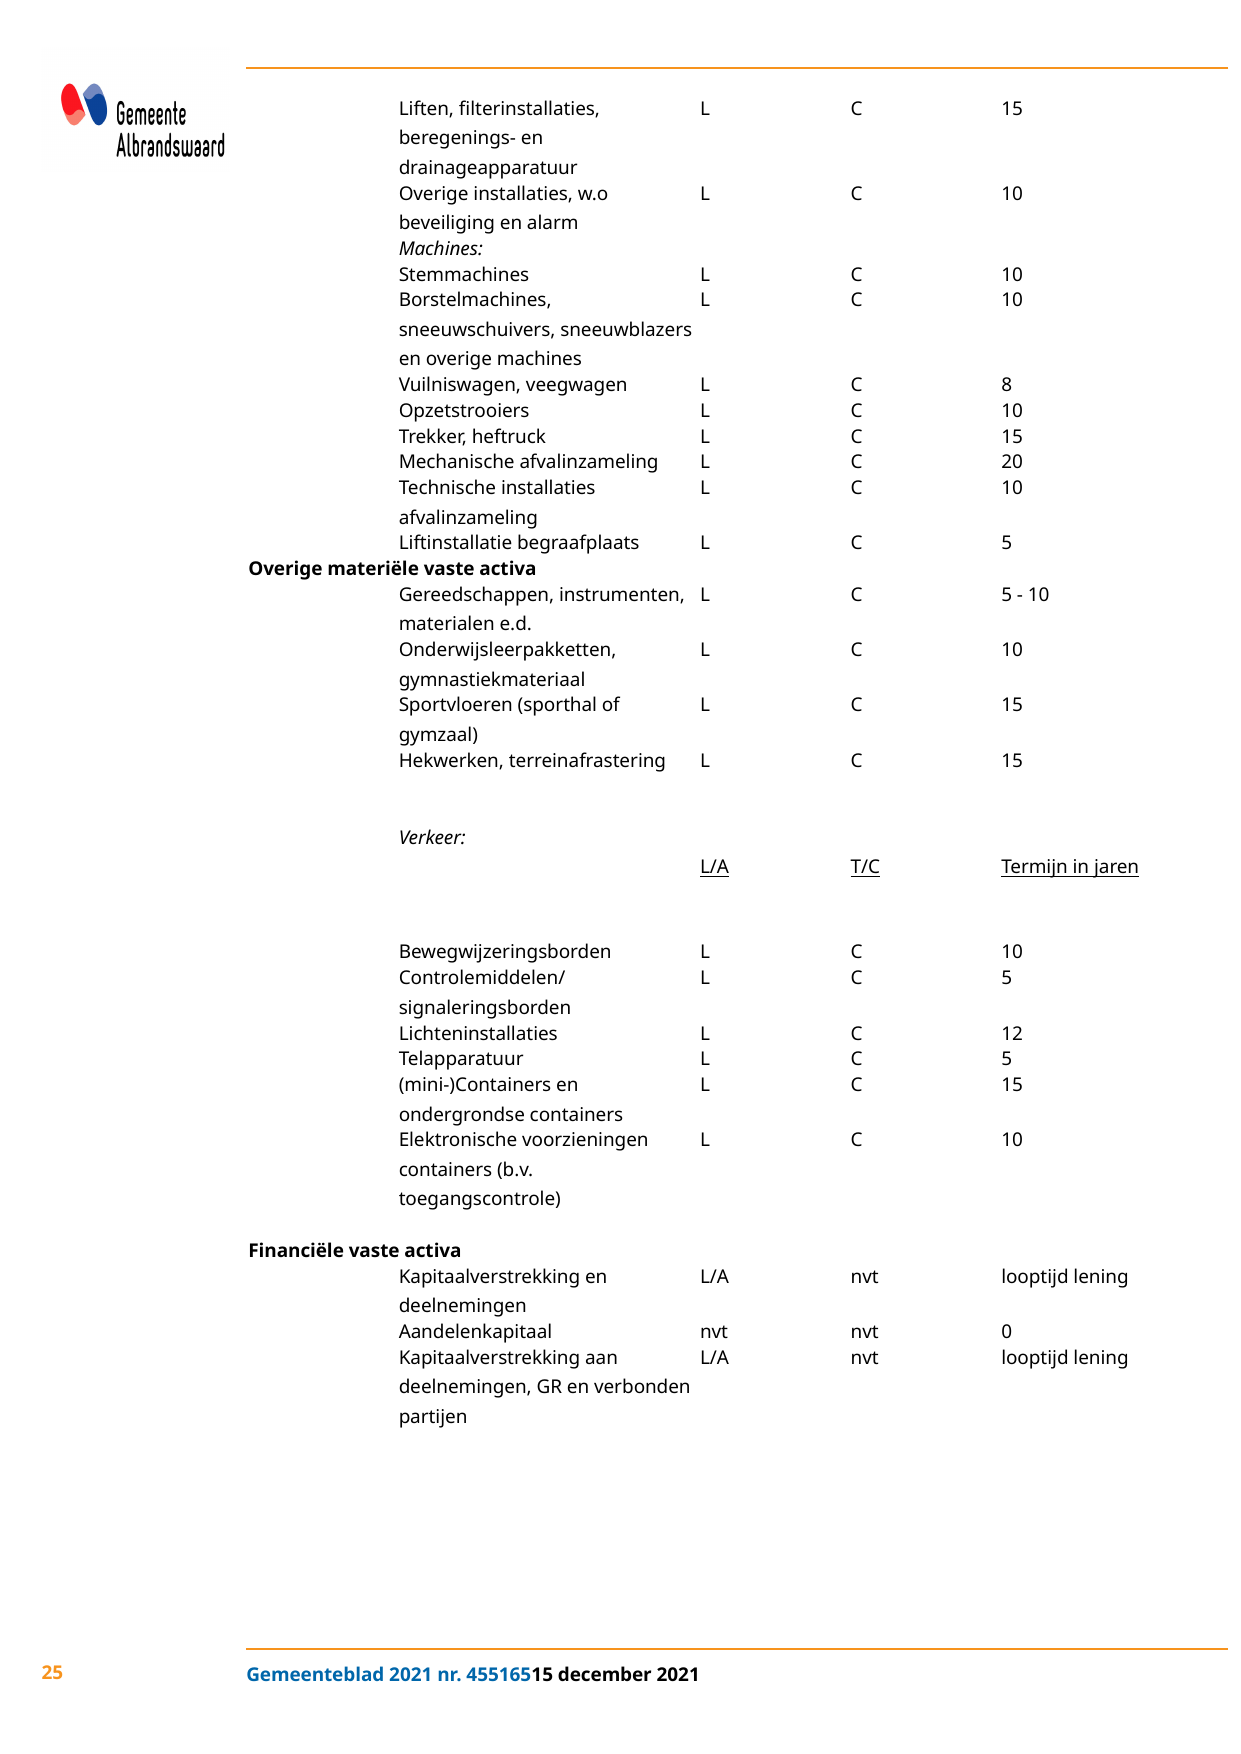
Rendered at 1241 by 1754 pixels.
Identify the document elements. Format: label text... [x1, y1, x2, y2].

table_cell [700, 773, 850, 798]
table_cell 0 [1001, 1318, 1152, 1344]
table_cell 5 - 10 [1001, 581, 1152, 636]
table_cell [850, 799, 1001, 824]
table_cell L [700, 939, 850, 964]
table_cell Overige installaties, w.o beveiliging en alarm [399, 180, 700, 235]
table_cell [248, 1344, 398, 1429]
table_cell C [850, 449, 1001, 474]
table_cell 15 [1001, 95, 1152, 180]
table_cell [1001, 1237, 1152, 1263]
table_cell Opzetstrooiers [399, 397, 700, 423]
table_cell C [850, 95, 1001, 180]
table_cell [248, 1263, 398, 1318]
table_cell C [850, 581, 1001, 636]
table_cell Liften, filterinstallaties, beregenings- en drainageapparatuur [399, 95, 700, 180]
table_cell [700, 1211, 850, 1237]
table_cell C [850, 939, 1001, 964]
table_cell C [850, 286, 1001, 371]
table_cell [248, 799, 398, 824]
table_cell Aandelenkapitaal [399, 1318, 700, 1344]
table_cell [248, 474, 398, 529]
table_cell L [700, 449, 850, 474]
table_cell Verkeer: [399, 824, 700, 939]
table_cell 10 [1001, 397, 1152, 423]
table_cell C [850, 261, 1001, 286]
table_cell T/C [850, 824, 1001, 939]
table_cell Bewegwijzeringsborden [399, 939, 700, 964]
table_cell [248, 95, 398, 180]
table_cell Trekker, heftruck [399, 423, 700, 448]
table_cell [700, 555, 850, 581]
table_cell C [850, 692, 1001, 747]
table_cell C [850, 1020, 1001, 1045]
table_cell Gereedschappen, instrumenten, materialen e.d. [399, 581, 700, 636]
table_cell 10 [1001, 286, 1152, 371]
table_cell [248, 530, 398, 555]
table_cell [248, 581, 398, 636]
table_cell 5 [1001, 530, 1152, 555]
table_cell Sportvloeren (sporthal of gymzaal) [399, 692, 700, 747]
table_cell L [700, 1045, 850, 1071]
table_cell [248, 1211, 398, 1237]
table_cell Stemmachines [399, 261, 700, 286]
table_cell [248, 180, 398, 235]
table_cell [248, 1318, 398, 1344]
table_cell [248, 1020, 398, 1045]
table_cell L [700, 180, 850, 235]
table_cell L [700, 636, 850, 692]
table_cell C [850, 474, 1001, 529]
table_cell [248, 261, 398, 286]
table_cell C [850, 423, 1001, 448]
table_cell L [700, 1020, 850, 1045]
table_cell C [850, 180, 1001, 235]
table_cell Kapitaalverstrekking en deelnemingen [399, 1263, 700, 1318]
table_cell Technische installaties afvalinzameling [399, 474, 700, 529]
table_cell L [700, 1071, 850, 1126]
table_cell L/A [700, 824, 850, 939]
picture [41, 47, 231, 172]
table_cell [1001, 799, 1152, 824]
table_cell [248, 692, 398, 747]
table_cell Onderwijsleerpakketten, gymnastiekmateriaal [399, 636, 700, 692]
table_cell L [700, 261, 850, 286]
table_cell L [700, 397, 850, 423]
table_cell L [700, 423, 850, 448]
table_cell L/A [700, 1344, 850, 1429]
table_cell [248, 773, 398, 798]
table_cell [850, 1211, 1001, 1237]
table_cell [248, 286, 398, 371]
table_cell C [850, 747, 1001, 773]
table_cell 12 [1001, 1020, 1152, 1045]
table_cell Overige materiële vaste activa [248, 555, 700, 581]
table_cell 10 [1001, 939, 1152, 964]
table_cell Financiële vaste activa [248, 1237, 700, 1263]
table_cell [248, 423, 398, 448]
table_cell nvt [850, 1344, 1001, 1429]
table_cell 10 [1001, 636, 1152, 692]
table_cell [248, 964, 398, 1020]
table_cell C [850, 530, 1001, 555]
table_cell [399, 799, 700, 824]
table_cell [248, 747, 398, 773]
table_cell Elektronische voorzieningen containers (b.v. toegangscontrole) [399, 1126, 700, 1211]
table_cell [700, 1237, 850, 1263]
table_cell C [850, 1126, 1001, 1211]
table_cell [850, 773, 1001, 798]
table_cell Vuilniswagen, veegwagen [399, 371, 700, 397]
table_cell [1001, 555, 1152, 581]
table_cell (mini-)Containers en ondergrondse containers [399, 1071, 700, 1126]
table_cell [700, 235, 850, 261]
table_cell 5 [1001, 964, 1152, 1020]
table_cell 10 [1001, 180, 1152, 235]
table_cell L [700, 95, 850, 180]
table_cell 8 [1001, 371, 1152, 397]
table_cell 10 [1001, 261, 1152, 286]
table_cell nvt [850, 1263, 1001, 1318]
table_cell Lichteninstallaties [399, 1020, 700, 1045]
table_cell C [850, 964, 1001, 1020]
table_cell [850, 1237, 1001, 1263]
table_cell Termijn in jaren [1001, 824, 1152, 939]
table_cell Hekwerken, terreinafrastering [399, 747, 700, 773]
table_cell 10 [1001, 474, 1152, 529]
table_cell [248, 449, 398, 474]
table_cell [248, 371, 398, 397]
table_cell Machines: [399, 235, 700, 261]
table_cell 15 [1001, 423, 1152, 448]
table_cell Liftinstallatie begraafplaats [399, 530, 700, 555]
table_cell [248, 397, 398, 423]
table_cell [399, 1211, 549, 1237]
table_cell [248, 1071, 398, 1126]
table_cell L [700, 371, 850, 397]
table_cell [700, 799, 850, 824]
table_cell L [700, 581, 850, 636]
table_cell 15 [1001, 1071, 1152, 1126]
table_cell Controlemiddelen/signaleringsborden [399, 964, 700, 1020]
table_cell L [700, 1126, 850, 1211]
table_cell 10 [1001, 1126, 1152, 1211]
table_cell [1001, 773, 1152, 798]
table_cell 15 [1001, 692, 1152, 747]
table_cell C [850, 636, 1001, 692]
table_cell [549, 1211, 700, 1237]
table_cell [248, 1045, 398, 1071]
table_cell 5 [1001, 1045, 1152, 1071]
table_cell [248, 636, 398, 692]
table_cell L/A [700, 1263, 850, 1318]
table_cell [248, 235, 398, 261]
table_cell 15 [1001, 747, 1152, 773]
table_cell nvt [850, 1318, 1001, 1344]
table_cell nvt [700, 1318, 850, 1344]
table_cell [248, 1126, 398, 1211]
table_cell C [850, 1045, 1001, 1071]
table_cell L [700, 964, 850, 1020]
table_cell Telapparatuur [399, 1045, 700, 1071]
table_cell [850, 555, 1001, 581]
table_cell L [700, 286, 850, 371]
table_cell L [700, 474, 850, 529]
table_cell L [700, 692, 850, 747]
table_cell looptijd lening [1001, 1344, 1152, 1429]
table_cell C [850, 397, 1001, 423]
table_cell C [850, 371, 1001, 397]
table_cell [399, 773, 700, 798]
table_cell C [850, 1071, 1001, 1126]
table_cell looptijd lening [1001, 1263, 1152, 1318]
table_cell L [700, 747, 850, 773]
table_cell [248, 939, 398, 964]
table_cell Kapitaalverstrekking aan deelnemingen, GR en verbonden partijen [399, 1344, 700, 1429]
table_cell Mechanische afvalinzameling [399, 449, 700, 474]
table_cell [1001, 1211, 1152, 1237]
table_cell [1001, 235, 1152, 261]
table_cell Borstelmachines, sneeuwschuivers, sneeuwblazers en overige machines [399, 286, 700, 371]
table_cell L [700, 530, 850, 555]
table_cell 20 [1001, 449, 1152, 474]
table_cell [248, 824, 398, 939]
table_cell [850, 235, 1001, 261]
